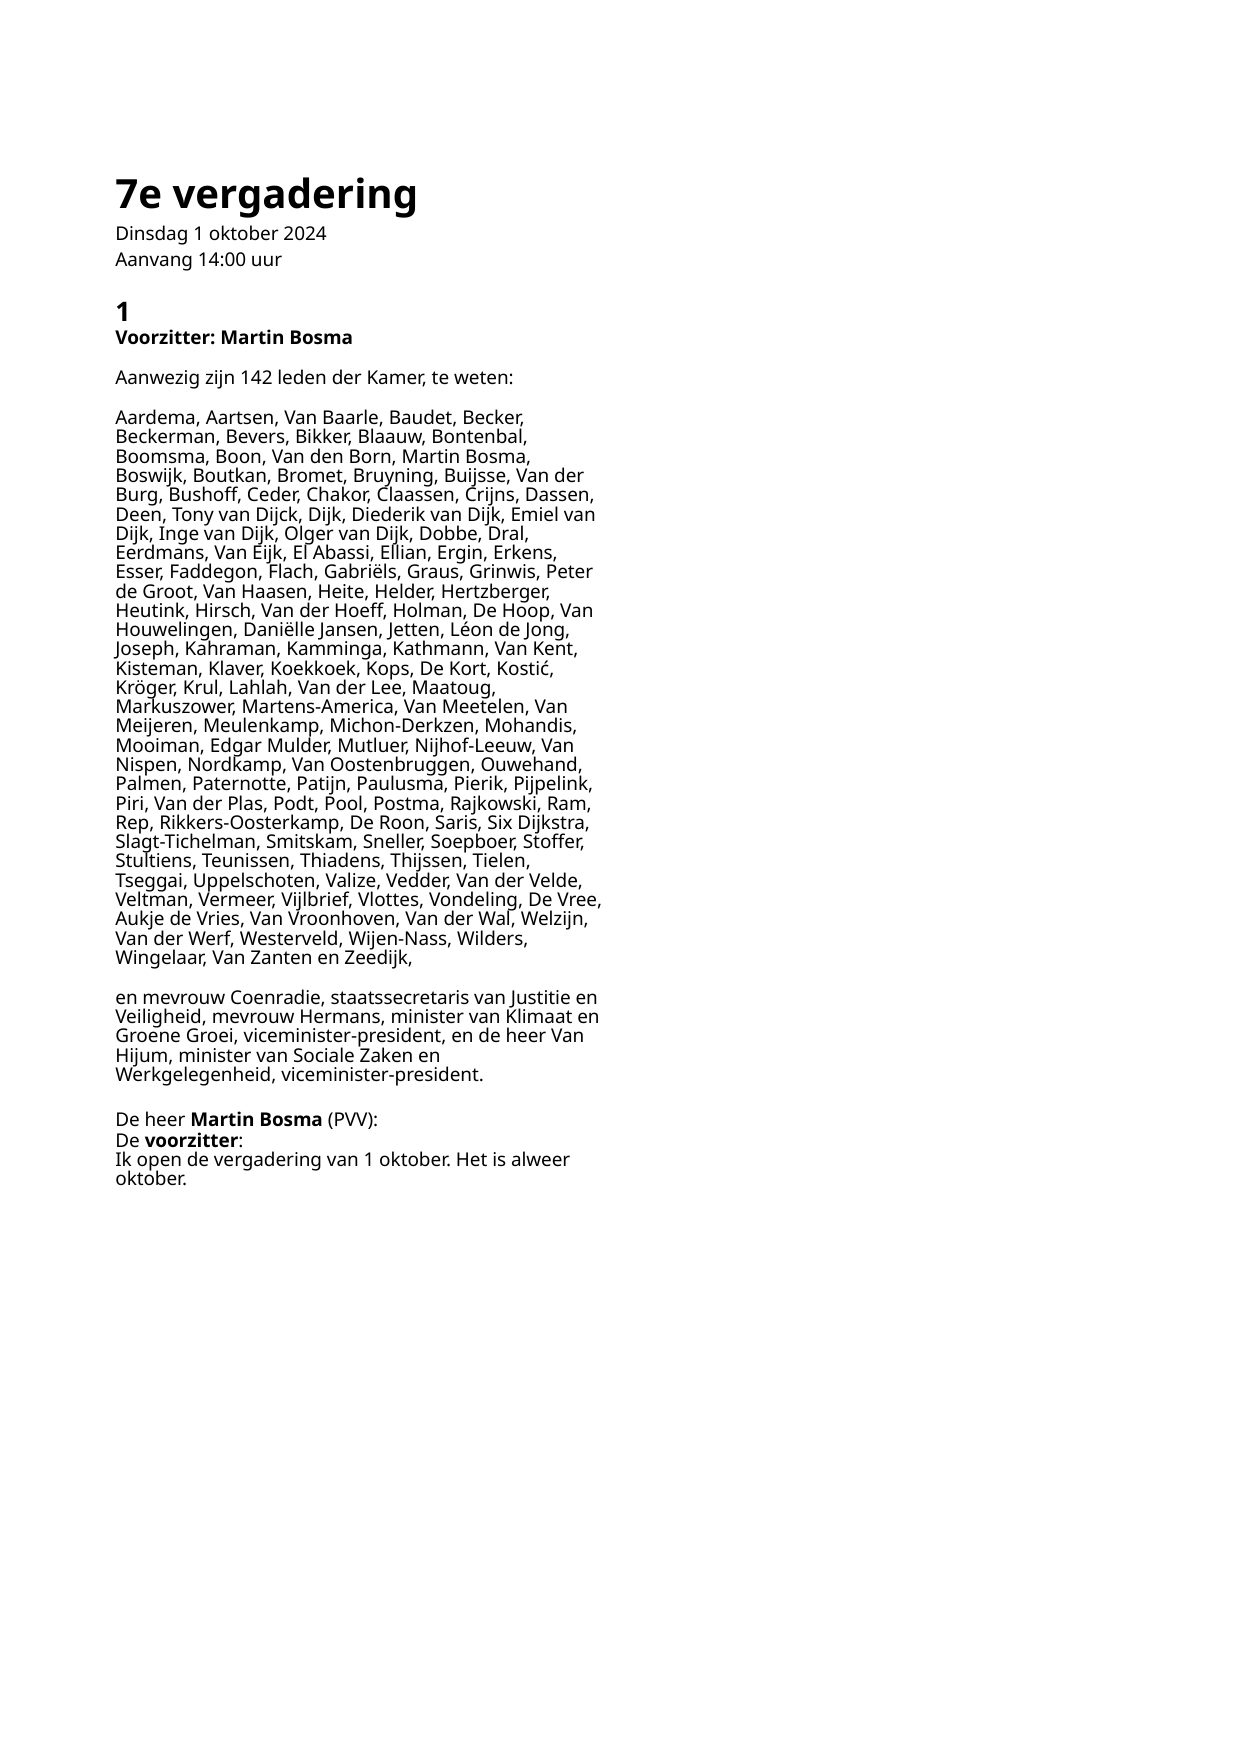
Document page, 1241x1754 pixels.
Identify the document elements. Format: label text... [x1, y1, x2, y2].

text en mevrouw Coenradie, staatssecretaris van Justitie en Veiligheid, mevrouw Hermans, minister van Klimaat en Groene Groei, viceminister-president, en de heer Van Hijum, minister van Sociale Zaken en Werkgelegenheid, viceminister-president. [115, 989, 605, 1085]
text De voorzitter: [115, 1132, 605, 1151]
text 1 [115, 292, 605, 329]
text De heer Martin Bosma (PVV): [115, 1106, 605, 1132]
text Aanvang 14:00 uur [115, 246, 605, 272]
text Ik open de vergadering van 1 oktober. Het is alweer oktober. [115, 1151, 605, 1189]
text Aanwezig zijn 142 leden der Kamer, te weten: [115, 369, 605, 388]
text Voorzitter: Martin Bosma [115, 329, 605, 348]
text Aardema, Aartsen, Van Baarle, Baudet, Becker, Beckerman, Bevers, Bikker, Blaauw, Bontenbal, Boomsma, Boon, Van den Born, Martin Bosma, Boswijk, Boutkan, Bromet, Bruyning, Buijsse, Van der Burg, Bushoff, Ceder, Chakor, Claassen, Crijns, Dassen, Deen, Tony van Dijck, Dijk, Diederik van Dijk, Emiel van Dijk, Inge van Dijk, Olger van Dijk, Dobbe, Dral, Eerdmans, Van Eijk, El Abassi, Ellian, Ergin, Erkens, Esser, Faddegon, Flach, Gabriëls, Graus, Grinwis, Peter de Groot, Van Haasen, Heite, Helder, Hertzberger, Heutink, Hirsch, Van der Hoeff, Holman, De Hoop, Van Houwelingen, Daniëlle Jansen, Jetten, Léon de Jong, Joseph, Kahraman, Kamminga, Kathmann, Van Kent, Kisteman, Klaver, Koekkoek, Kops, De Kort, Kostić, Kröger, Krul, Lahlah, Van der Lee, Maatoug, Markuszower, Martens-America, Van Meetelen, Van Meijeren, Meulenkamp, Michon-Derkzen, Mohandis, Mooiman, Edgar Mulder, Mutluer, Nijhof-Leeuw, Van Nispen, Nordkamp, Van Oostenbruggen, Ouwehand, Palmen, Paternotte, Patijn, Paulusma, Pierik, Pijpelink, Piri, Van der Plas, Podt, Pool, Postma, Rajkowski, Ram, Rep, Rikkers-Oosterkamp, De Roon, Saris, Six Dijkstra, Slagt-Tichelman, Smitskam, Sneller, Soepboer, Stoffer, Stultiens, Teunissen, Thiadens, Thijssen, Tielen, Tseggai, Uppelschoten, Valize, Vedder, Van der Velde, Veltman, Vermeer, Vijlbrief, Vlottes, Vondeling, De Vree, Aukje de Vries, Van Vroonhoven, Van der Wal, Welzijn, Van der Werf, Westerveld, Wijen-Nass, Wilders, Wingelaar, Van Zanten en Zeedijk, [115, 409, 605, 968]
text Dinsdag 1 oktober 2024 [115, 220, 605, 246]
text 7e vergadering [115, 165, 605, 220]
